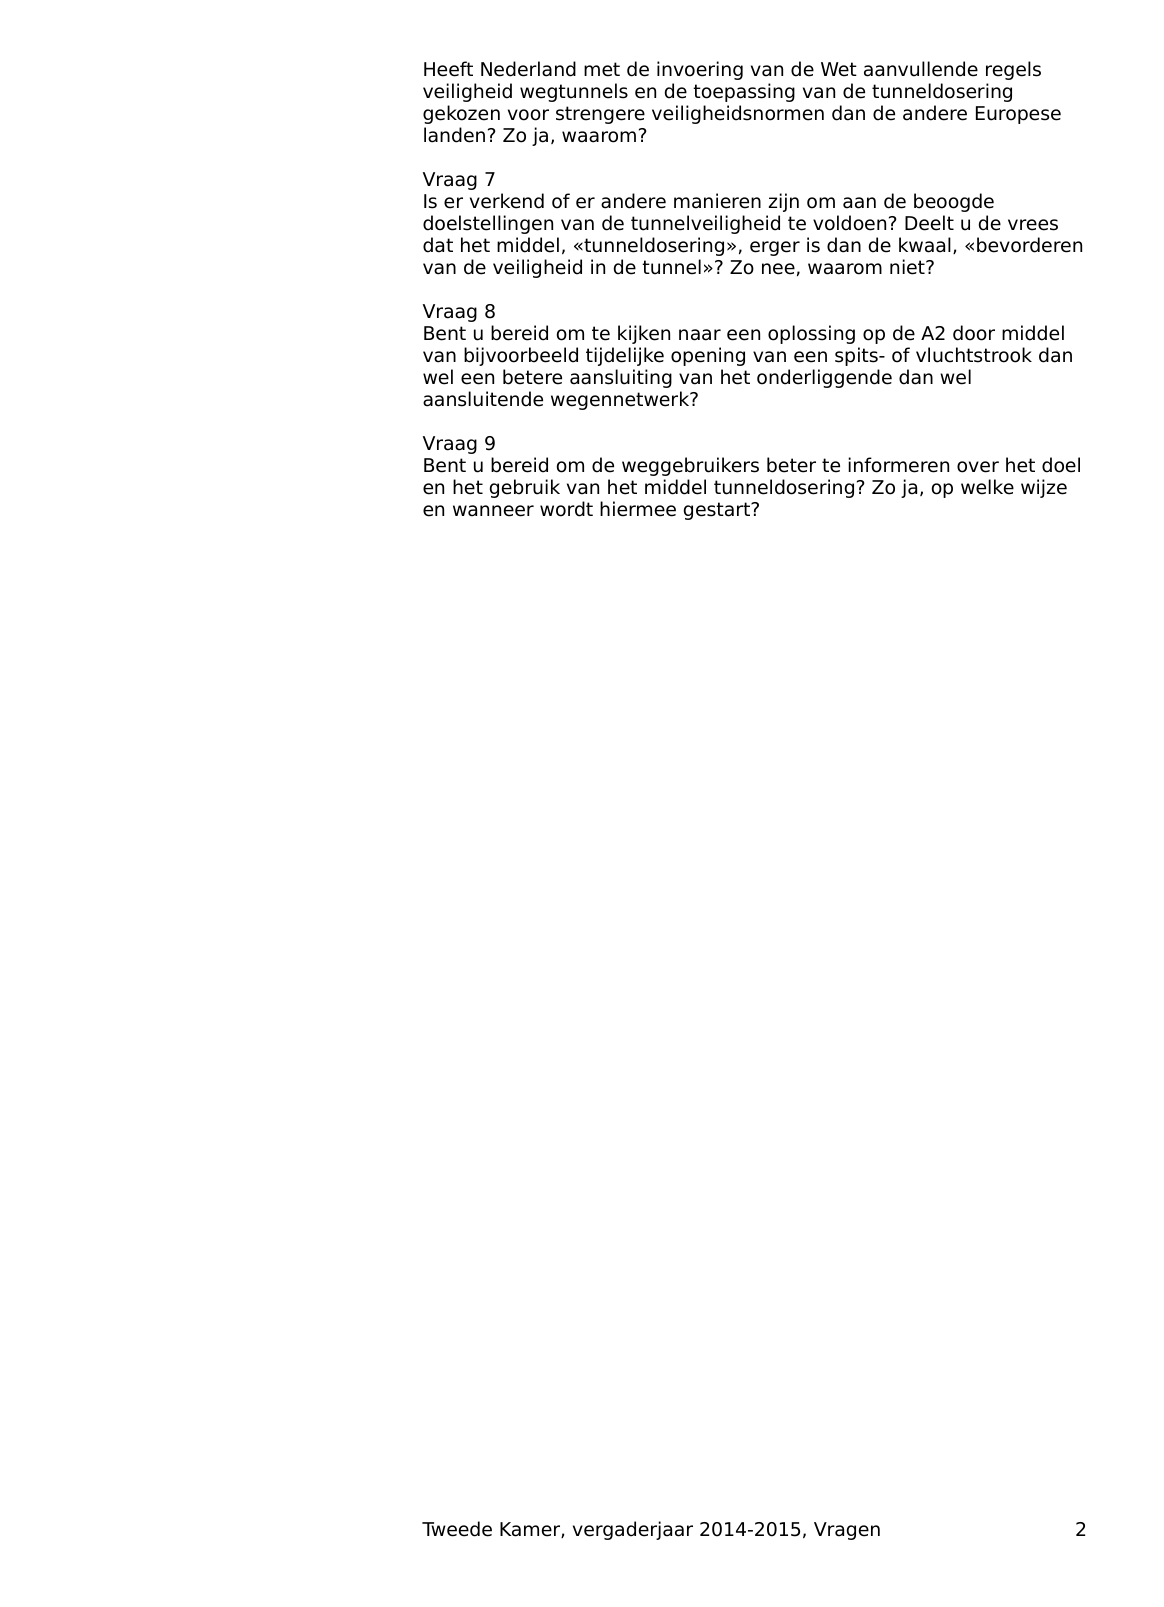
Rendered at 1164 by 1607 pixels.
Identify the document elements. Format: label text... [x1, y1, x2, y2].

text Vraag 8 [422, 301, 1087, 323]
text Is er verkend of er andere manieren zijn om aan de beoogde doelstellingen van de tunnelveiligheid te voldoen? Deelt u de vrees dat het middel, «tunneldosering», erger is dan de kwaal, «bevorderen van de veiligheid in de tunnel»? Zo nee, waarom niet? [422, 191, 1087, 279]
text Vraag 9 [422, 433, 1087, 455]
text Bent u bereid om de weggebruikers beter te informeren over het doel en het gebruik van het middel tunneldosering? Zo ja, op welke wijze en wanneer wordt hiermee gestart? [422, 455, 1087, 521]
text Heeft Nederland met de invoering van de Wet aanvullende regels veiligheid wegtunnels en de toepassing van de tunneldosering gekozen voor strengere veiligheidsnormen dan de andere Europese landen? Zo ja, waarom? [422, 59, 1087, 147]
text Bent u bereid om te kijken naar een oplossing op de A2 door middel van bijvoorbeeld tijdelijke opening van een spits- of vluchtstrook dan wel een betere aansluiting van het onderliggende dan wel aansluitende wegennetwerk? [422, 323, 1087, 411]
text Vraag 7 [422, 169, 1087, 191]
